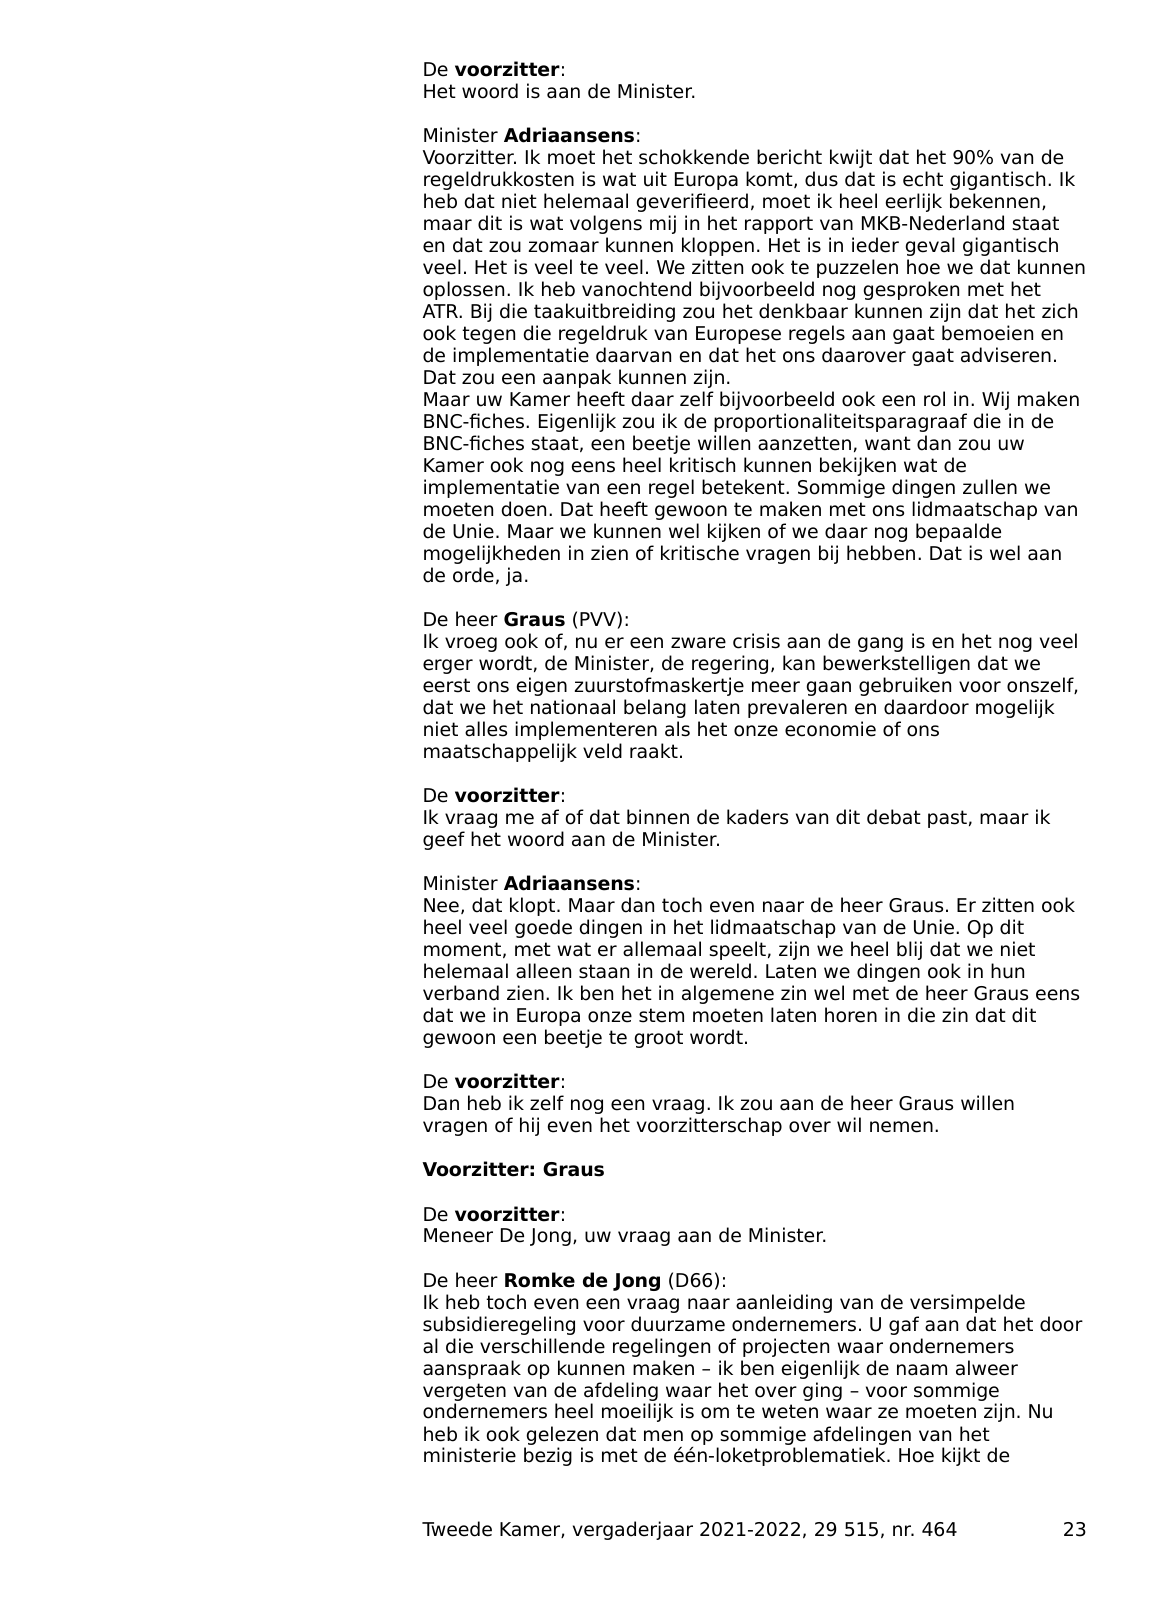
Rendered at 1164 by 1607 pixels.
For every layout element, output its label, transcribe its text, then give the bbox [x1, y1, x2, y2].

text Meneer De Jong, uw vraag aan de Minister. [422, 1225, 1087, 1247]
text De heer Graus (PVV): [422, 609, 1087, 631]
text Voorzitter. Ik moet het schokkende bericht kwijt dat het 90% van de regeldrukkosten is wat uit Europa komt, dus dat is echt gigantisch. Ik heb dat niet helemaal geverifieerd, moet ik heel eerlijk bekennen, maar dit is wat volgens mij in het rapport van MKB-Nederland staat en dat zou zomaar kunnen kloppen. Het is in ieder geval gigantisch veel. Het is veel te veel. We zitten ook te puzzelen hoe we dat kunnen oplossen. Ik heb vanochtend bijvoorbeeld nog gesproken met het ATR. Bij die taakuitbreiding zou het denkbaar kunnen zijn dat het zich ook tegen die regeldruk van Europese regels aan gaat bemoeien en de implementatie daarvan en dat het ons daarover gaat adviseren. Dat zou een aanpak kunnen zijn. [422, 147, 1087, 389]
text Nee, dat klopt. Maar dan toch even naar de heer Graus. Er zitten ook heel veel goede dingen in het lidmaatschap van de Unie. Op dit moment, met wat er allemaal speelt, zijn we heel blij dat we niet helemaal alleen staan in de wereld. Laten we dingen ook in hun verband zien. Ik ben het in algemene zin wel met de heer Graus eens dat we in Europa onze stem moeten laten horen in die zin dat dit gewoon een beetje te groot wordt. [422, 895, 1087, 1049]
text Minister Adriaansens: [422, 125, 1087, 147]
text Maar uw Kamer heeft daar zelf bijvoorbeeld ook een rol in. Wij maken BNC-fiches. Eigenlijk zou ik de proportionaliteitsparagraaf die in de BNC-fiches staat, een beetje willen aanzetten, want dan zou uw Kamer ook nog eens heel kritisch kunnen bekijken wat de implementatie van een regel betekent. Sommige dingen zullen we moeten doen. Dat heeft gewoon te maken met ons lidmaatschap van de Unie. Maar we kunnen wel kijken of we daar nog bepaalde mogelijkheden in zien of kritische vragen bij hebben. Dat is wel aan de orde, ja. [422, 389, 1087, 587]
text Ik heb toch even een vraag naar aanleiding van de versimpelde subsidieregeling voor duurzame ondernemers. U gaf aan dat het door al die verschillende regelingen of projecten waar ondernemers aanspraak op kunnen maken – ik ben eigenlijk de naam alweer vergeten van de afdeling waar het over ging – voor sommige ondernemers heel moeilijk is om te weten waar ze moeten zijn. Nu heb ik ook gelezen dat men op sommige afdelingen van het ministerie bezig is met de één-loketproblematiek. Hoe kijkt de [422, 1292, 1087, 1467]
text Minister Adriaansens: [422, 873, 1087, 895]
text De voorzitter: [422, 785, 1087, 807]
text De voorzitter: [422, 1071, 1087, 1093]
text De voorzitter: [422, 1203, 1087, 1225]
subtitle Voorzitter: Graus [422, 1159, 1087, 1181]
text De voorzitter: [422, 59, 1087, 81]
text De heer Romke de Jong (D66): [422, 1269, 1087, 1292]
text Ik vroeg ook of, nu er een zware crisis aan de gang is en het nog veel erger wordt, de Minister, de regering, kan bewerkstelligen dat we eerst ons eigen zuurstofmaskertje meer gaan gebruiken voor onszelf, dat we het nationaal belang laten prevaleren en daardoor mogelijk niet alles implementeren als het onze economie of ons maatschappelijk veld raakt. [422, 631, 1087, 763]
text Ik vraag me af of dat binnen de kaders van dit debat past, maar ik geef het woord aan de Minister. [422, 807, 1087, 851]
text Het woord is aan de Minister. [422, 81, 1087, 103]
text Dan heb ik zelf nog een vraag. Ik zou aan de heer Graus willen vragen of hij even het voorzitterschap over wil nemen. [422, 1093, 1087, 1137]
